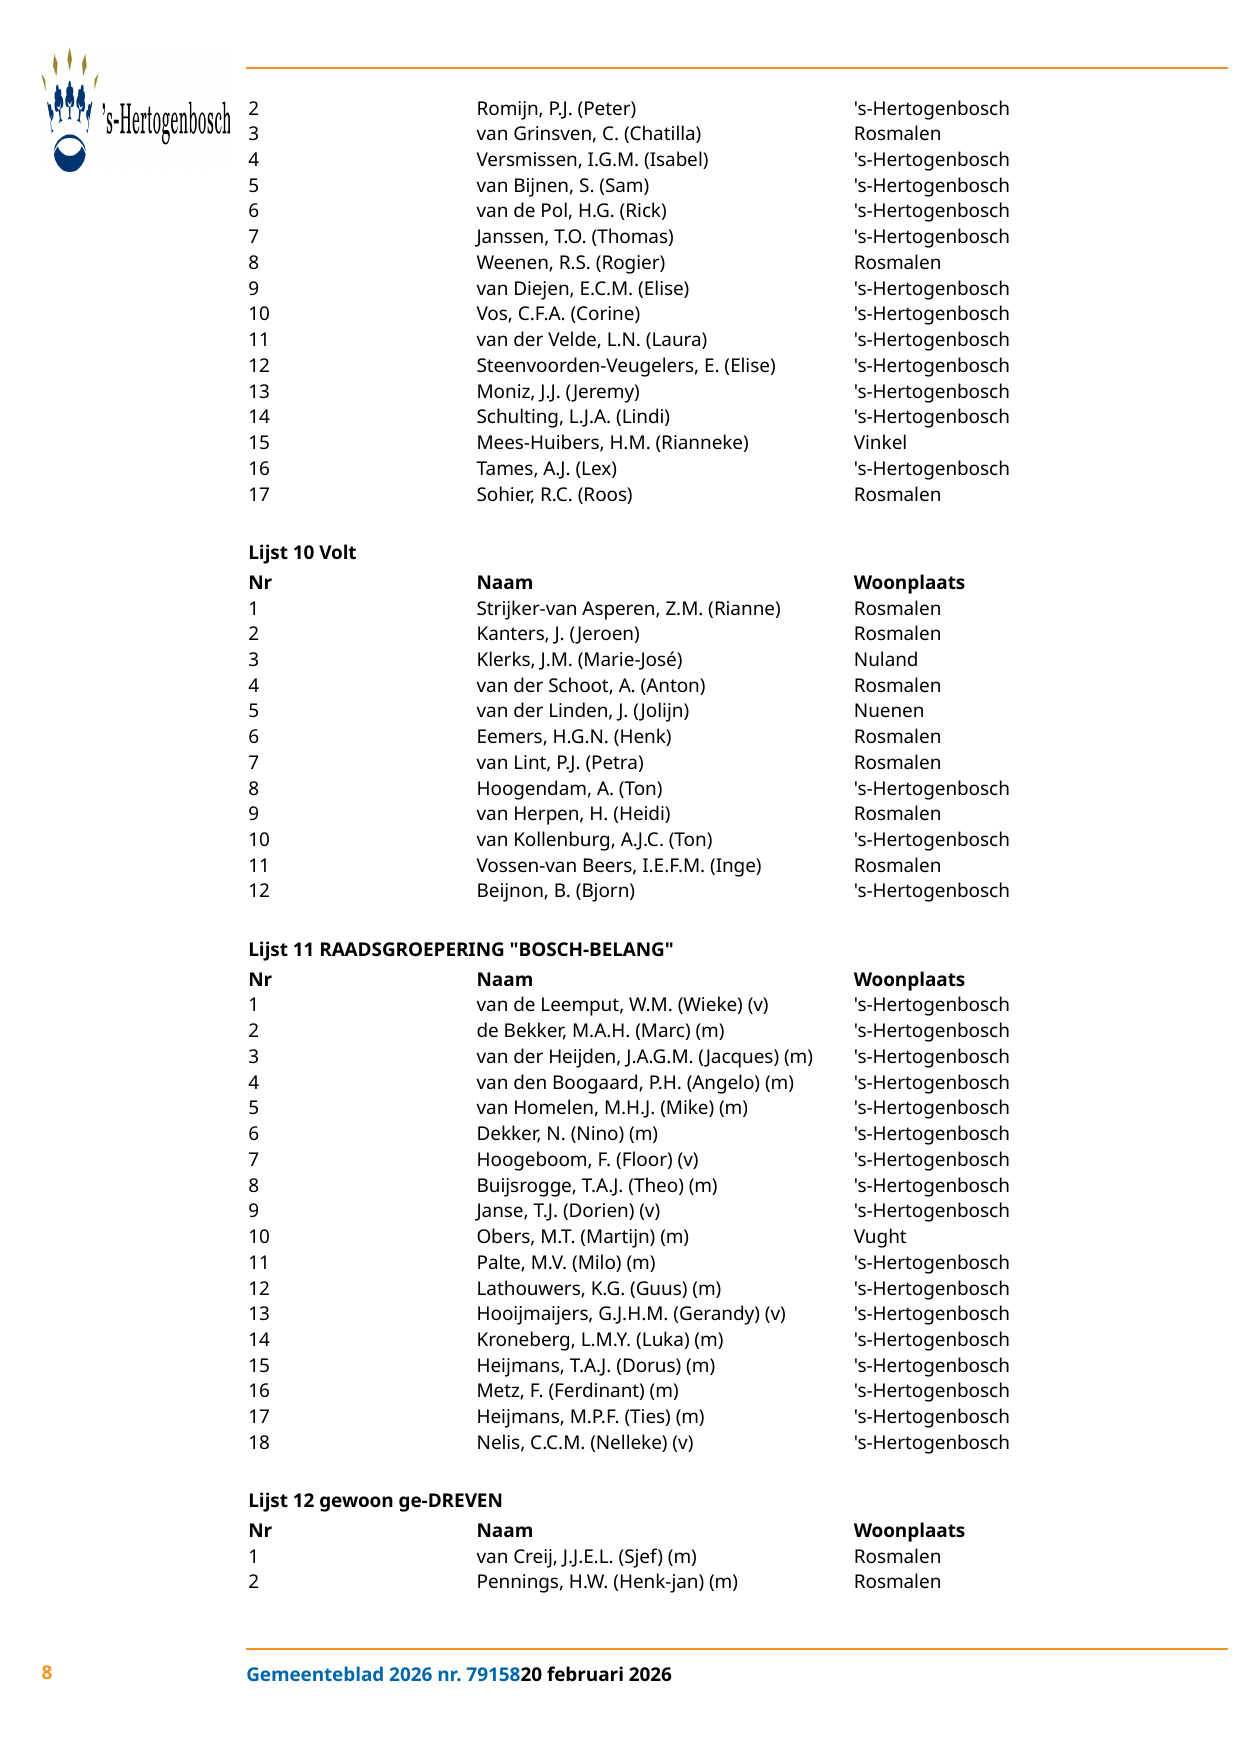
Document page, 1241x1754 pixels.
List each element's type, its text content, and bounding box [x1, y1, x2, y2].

table_cell 10 [248, 826, 476, 852]
table_cell 4 [248, 146, 476, 172]
table_cell 15 [248, 429, 476, 455]
table_cell 's-Hertogenbosch [854, 1352, 1152, 1378]
table_cell van Herpen, H. (Heidi) [476, 801, 854, 826]
table_cell Kroneberg, L.M.Y. (Luka) (m) [476, 1326, 854, 1352]
table_cell van Grinsven, C. (Chatilla) [476, 121, 854, 146]
table_cell Dekker, N. (Nino) (m) [476, 1120, 854, 1146]
table_cell 's-Hertogenbosch [854, 301, 1152, 326]
table_cell 16 [248, 455, 476, 481]
table_cell Steenvoorden-Veugelers, E. (Elise) [476, 352, 854, 378]
table_cell Rosmalen [854, 1569, 1152, 1594]
table_cell Moniz, J.J. (Jeremy) [476, 378, 854, 403]
table_cell 2 [248, 1018, 476, 1043]
table_cell Versmissen, I.G.M. (Isabel) [476, 146, 854, 172]
table_cell 's-Hertogenbosch [854, 1069, 1152, 1094]
table_cell 16 [248, 1378, 476, 1403]
table_cell 17 [248, 481, 476, 506]
table_cell Lathouwers, K.G. (Guus) (m) [476, 1275, 854, 1300]
table_cell 's-Hertogenbosch [854, 1018, 1152, 1043]
table_cell Nuland [854, 646, 1152, 672]
table_cell 5 [248, 172, 476, 198]
table_cell 's-Hertogenbosch [854, 326, 1152, 352]
text Lijst 11 RAADSGROEPERING "BOSCH-BELANG" [248, 936, 1152, 962]
table_cell 's-Hertogenbosch [854, 275, 1152, 301]
picture [41, 47, 231, 172]
table_header Nr [248, 1517, 476, 1543]
table_cell Rosmalen [854, 249, 1152, 275]
table_cell 9 [248, 1198, 476, 1223]
table_cell 10 [248, 1223, 476, 1249]
table_cell Obers, M.T. (Martijn) (m) [476, 1223, 854, 1249]
table_cell 7 [248, 1146, 476, 1172]
table_header Woonplaats [854, 966, 1152, 992]
table_cell Mees-Huibers, H.M. (Rianneke) [476, 429, 854, 455]
table_cell 9 [248, 275, 476, 301]
table_cell 's-Hertogenbosch [854, 1146, 1152, 1172]
table_cell Hoogeboom, F. (Floor) (v) [476, 1146, 854, 1172]
table_cell 7 [248, 749, 476, 775]
table_cell 's-Hertogenbosch [854, 1326, 1152, 1352]
table_cell 6 [248, 1120, 476, 1146]
table_cell Vught [854, 1223, 1152, 1249]
table_cell Beijnon, B. (Bjorn) [476, 878, 854, 903]
table_cell Tames, A.J. (Lex) [476, 455, 854, 481]
table_cell 11 [248, 1249, 476, 1275]
table_cell Pennings, H.W. (Henk-jan) (m) [476, 1569, 854, 1594]
table_cell van der Velde, L.N. (Laura) [476, 326, 854, 352]
table_cell van der Schoot, A. (Anton) [476, 672, 854, 698]
table_cell 13 [248, 378, 476, 403]
table_cell Rosmalen [854, 852, 1152, 878]
table_cell 18 [248, 1429, 476, 1455]
table_cell 's-Hertogenbosch [854, 1275, 1152, 1300]
table_cell 11 [248, 852, 476, 878]
table_cell 's-Hertogenbosch [854, 352, 1152, 378]
table_cell Nelis, C.C.M. (Nelleke) (v) [476, 1429, 854, 1455]
table_cell 2 [248, 1569, 476, 1594]
table_cell van de Leemput, W.M. (Wieke) (v) [476, 992, 854, 1017]
table_cell van Diejen, E.C.M. (Elise) [476, 275, 854, 301]
text Lijst 12 gewoon ge-DREVEN [248, 1488, 1152, 1513]
table_cell Vinkel [854, 429, 1152, 455]
table_cell 1 [248, 992, 476, 1017]
table_cell Rosmalen [854, 620, 1152, 646]
table_cell 11 [248, 326, 476, 352]
table_cell Rosmalen [854, 595, 1152, 620]
table_header Woonplaats [854, 569, 1152, 595]
table_cell 9 [248, 801, 476, 826]
table_cell 's-Hertogenbosch [854, 878, 1152, 903]
table_cell 's-Hertogenbosch [854, 1300, 1152, 1326]
table_cell 's-Hertogenbosch [854, 1120, 1152, 1146]
table_cell 14 [248, 1326, 476, 1352]
table_cell 12 [248, 878, 476, 903]
table_cell Eemers, H.G.N. (Henk) [476, 723, 854, 749]
table_cell Rosmalen [854, 481, 1152, 506]
table_cell 's-Hertogenbosch [854, 1043, 1152, 1069]
table_cell 8 [248, 249, 476, 275]
table_cell Rosmalen [854, 801, 1152, 826]
table_cell van Lint, P.J. (Petra) [476, 749, 854, 775]
table_cell 5 [248, 1095, 476, 1120]
table_cell 's-Hertogenbosch [854, 1378, 1152, 1403]
table_cell Janssen, T.O. (Thomas) [476, 224, 854, 249]
table_cell Hooijmaijers, G.J.H.M. (Gerandy) (v) [476, 1300, 854, 1326]
table_header Naam [476, 966, 854, 992]
table_cell 2 [248, 95, 476, 121]
table_cell van der Linden, J. (Jolijn) [476, 698, 854, 723]
table_cell 2 [248, 620, 476, 646]
table_cell 's-Hertogenbosch [854, 826, 1152, 852]
table_cell Rosmalen [854, 749, 1152, 775]
table_cell 's-Hertogenbosch [854, 146, 1152, 172]
table_cell 3 [248, 646, 476, 672]
table_cell Kanters, J. (Jeroen) [476, 620, 854, 646]
table_cell 's-Hertogenbosch [854, 775, 1152, 801]
table_cell 's-Hertogenbosch [854, 198, 1152, 223]
table_cell 12 [248, 352, 476, 378]
table_cell Heijmans, T.A.J. (Dorus) (m) [476, 1352, 854, 1378]
table_cell van Creij, J.J.E.L. (Sjef) (m) [476, 1543, 854, 1569]
table_cell Nuenen [854, 698, 1152, 723]
table_cell 's-Hertogenbosch [854, 1198, 1152, 1223]
table_cell Buijsrogge, T.A.J. (Theo) (m) [476, 1172, 854, 1197]
table_cell van Kollenburg, A.J.C. (Ton) [476, 826, 854, 852]
table_cell 3 [248, 1043, 476, 1069]
text Lijst 10 Volt [248, 539, 1152, 565]
table_cell van Homelen, M.H.J. (Mike) (m) [476, 1095, 854, 1120]
table_cell van der Heijden, J.A.G.M. (Jacques) (m) [476, 1043, 854, 1069]
table_cell 's-Hertogenbosch [854, 404, 1152, 429]
table_cell 's-Hertogenbosch [854, 224, 1152, 249]
table_cell Strijker-van Asperen, Z.M. (Rianne) [476, 595, 854, 620]
table_cell 1 [248, 1543, 476, 1569]
table_cell 8 [248, 1172, 476, 1197]
table_cell 4 [248, 672, 476, 698]
table_cell Heijmans, M.P.F. (Ties) (m) [476, 1403, 854, 1429]
table_cell Vos, C.F.A. (Corine) [476, 301, 854, 326]
table_cell 's-Hertogenbosch [854, 1429, 1152, 1455]
table_cell Sohier, R.C. (Roos) [476, 481, 854, 506]
table_header Naam [476, 569, 854, 595]
table_header Nr [248, 569, 476, 595]
table_cell 7 [248, 224, 476, 249]
table_cell Rosmalen [854, 672, 1152, 698]
table_cell van de Pol, H.G. (Rick) [476, 198, 854, 223]
table_header Woonplaats [854, 1517, 1152, 1543]
table_cell 's-Hertogenbosch [854, 992, 1152, 1017]
table_cell 4 [248, 1069, 476, 1094]
table_cell 3 [248, 121, 476, 146]
table_cell 's-Hertogenbosch [854, 1095, 1152, 1120]
table_cell van den Boogaard, P.H. (Angelo) (m) [476, 1069, 854, 1094]
table_cell 14 [248, 404, 476, 429]
table_cell 's-Hertogenbosch [854, 1249, 1152, 1275]
table_cell Palte, M.V. (Milo) (m) [476, 1249, 854, 1275]
table_cell 's-Hertogenbosch [854, 378, 1152, 403]
table_cell van Bijnen, S. (Sam) [476, 172, 854, 198]
table_cell Romijn, P.J. (Peter) [476, 95, 854, 121]
table_header Naam [476, 1517, 854, 1543]
table_cell Klerks, J.M. (Marie-José) [476, 646, 854, 672]
table_cell 12 [248, 1275, 476, 1300]
table_cell 8 [248, 775, 476, 801]
table_cell 15 [248, 1352, 476, 1378]
table_cell 13 [248, 1300, 476, 1326]
table_cell Rosmalen [854, 121, 1152, 146]
table_cell 1 [248, 595, 476, 620]
table_cell 's-Hertogenbosch [854, 1172, 1152, 1197]
table_cell 6 [248, 198, 476, 223]
table_cell 6 [248, 723, 476, 749]
table_header Nr [248, 966, 476, 992]
table_cell Schulting, L.J.A. (Lindi) [476, 404, 854, 429]
table_cell 17 [248, 1403, 476, 1429]
table_cell Janse, T.J. (Dorien) (v) [476, 1198, 854, 1223]
table_cell 's-Hertogenbosch [854, 172, 1152, 198]
table_cell Hoogendam, A. (Ton) [476, 775, 854, 801]
table_cell Rosmalen [854, 723, 1152, 749]
table_cell Rosmalen [854, 1543, 1152, 1569]
table_cell Metz, F. (Ferdinant) (m) [476, 1378, 854, 1403]
table_cell Weenen, R.S. (Rogier) [476, 249, 854, 275]
table_cell 10 [248, 301, 476, 326]
table_cell 's-Hertogenbosch [854, 455, 1152, 481]
table_cell 's-Hertogenbosch [854, 95, 1152, 121]
table_cell 5 [248, 698, 476, 723]
table_cell Vossen-van Beers, I.E.F.M. (Inge) [476, 852, 854, 878]
table_cell de Bekker, M.A.H. (Marc) (m) [476, 1018, 854, 1043]
table_cell 's-Hertogenbosch [854, 1403, 1152, 1429]
